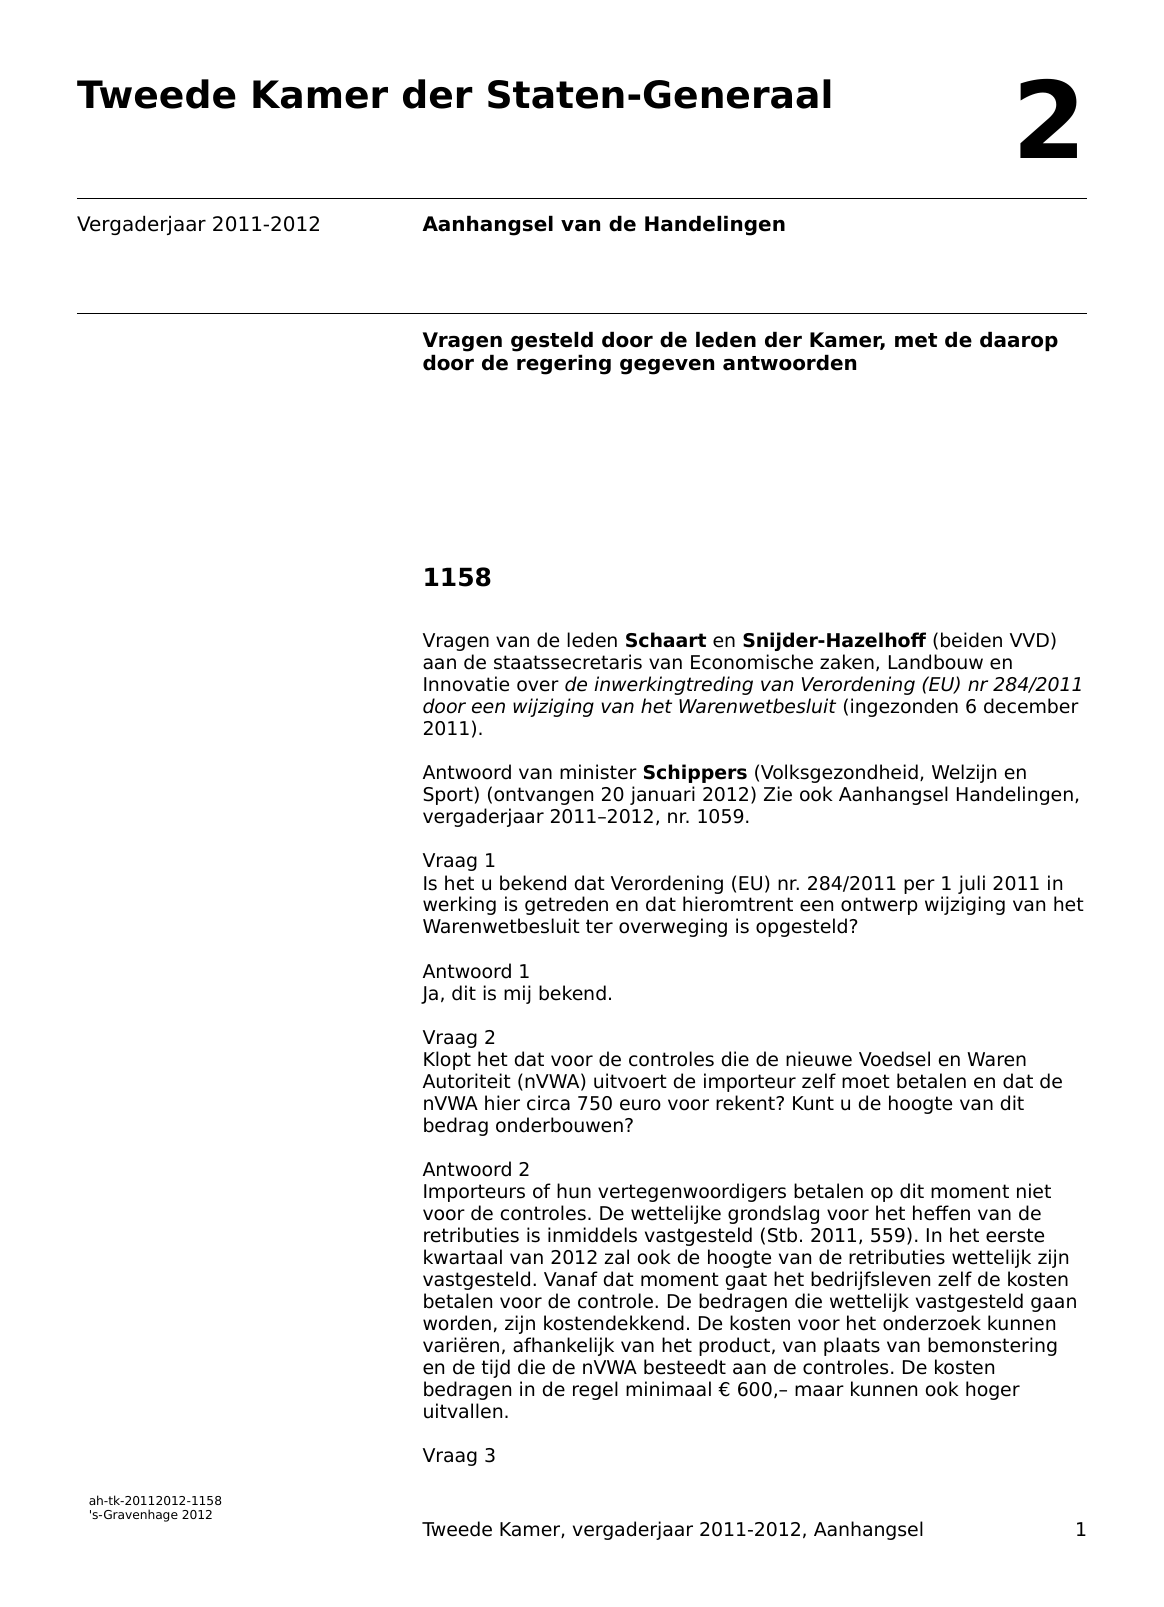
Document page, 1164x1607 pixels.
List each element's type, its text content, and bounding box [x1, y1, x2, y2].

text Vragen van de leden Schaart en Snijder-Hazelhoff (beiden VVD) aan de staatssecretaris van Economische zaken, Landbouw en Innovatie over de inwerkingtreding van Verordening (EU) nr 284/2011 door een wijziging van het Warenwetbesluit (ingezonden 6 december 2011). [422, 630, 1087, 740]
text Ja, dit is mij bekend. [422, 982, 1087, 1004]
text Vraag 3 [422, 1445, 1087, 1467]
table_cell Vragen gesteld door de leden der Kamer, met de daarop door de regering gegeven antwoorden [422, 314, 1087, 375]
text Vraag 2 [422, 1027, 1087, 1049]
text Antwoord van minister Schippers (Volksgezondheid, Welzijn en Sport) (ontvangen 20 januari 2012) Zie ook Aanhangsel Handelingen, vergaderjaar 2011–2012, nr. 1059. [422, 762, 1087, 828]
text Vraag 1 [422, 850, 1087, 872]
text 's-Gravenhage 2012 [88, 1508, 323, 1522]
text Is het u bekend dat Verordening (EU) nr. 284/2011 per 1 juli 2011 in werking is getreden en dat hieromtrent een ontwerp wijziging van het Warenwetbesluit ter overweging is opgesteld? [422, 872, 1087, 938]
text Klopt het dat voor de controles die de nieuwe Voedsel en Waren Autoriteit (nVWA) uitvoert de importeur zelf moet betalen en dat de nVWA hier circa 750 euro voor rekent? Kunt u de hoogte van dit bedrag onderbouwen? [422, 1049, 1087, 1137]
text Antwoord 2 [422, 1159, 1087, 1181]
table_cell Aanhangsel van de Handelingen [422, 199, 1087, 313]
text Antwoord 1 [422, 961, 1087, 982]
table_header Tweede Kamer der Staten-Generaal [77, 59, 886, 198]
text Importeurs of hun vertegenwoordigers betalen op dit moment niet voor de controles. De wettelijke grondslag voor het heffen van de retributies is inmiddels vastgesteld (Stb. 2011, 559). In het eerste kwartaal van 2012 zal ook de hoogte van de retributies wettelijk zijn vastgesteld. Vanaf dat moment gaat het bedrijfsleven zelf de kosten betalen voor de controle. De bedragen die wettelijk vastgesteld gaan worden, zijn kostendekkend. De kosten voor het onderzoek kunnen variëren, afhankelijk van het product, van plaats van bemonstering en de tijd die de nVWA besteedt aan de controles. De kosten bedragen in de regel minimaal € 600,– maar kunnen ook hoger uitvallen. [422, 1181, 1087, 1422]
table_header 2 [886, 59, 1087, 198]
text ah-tk-20112012-1158 [88, 1494, 323, 1508]
table_cell Vergaderjaar 2011-2012 [77, 199, 422, 313]
table_cell [77, 314, 422, 375]
text 1158 [422, 563, 1087, 592]
